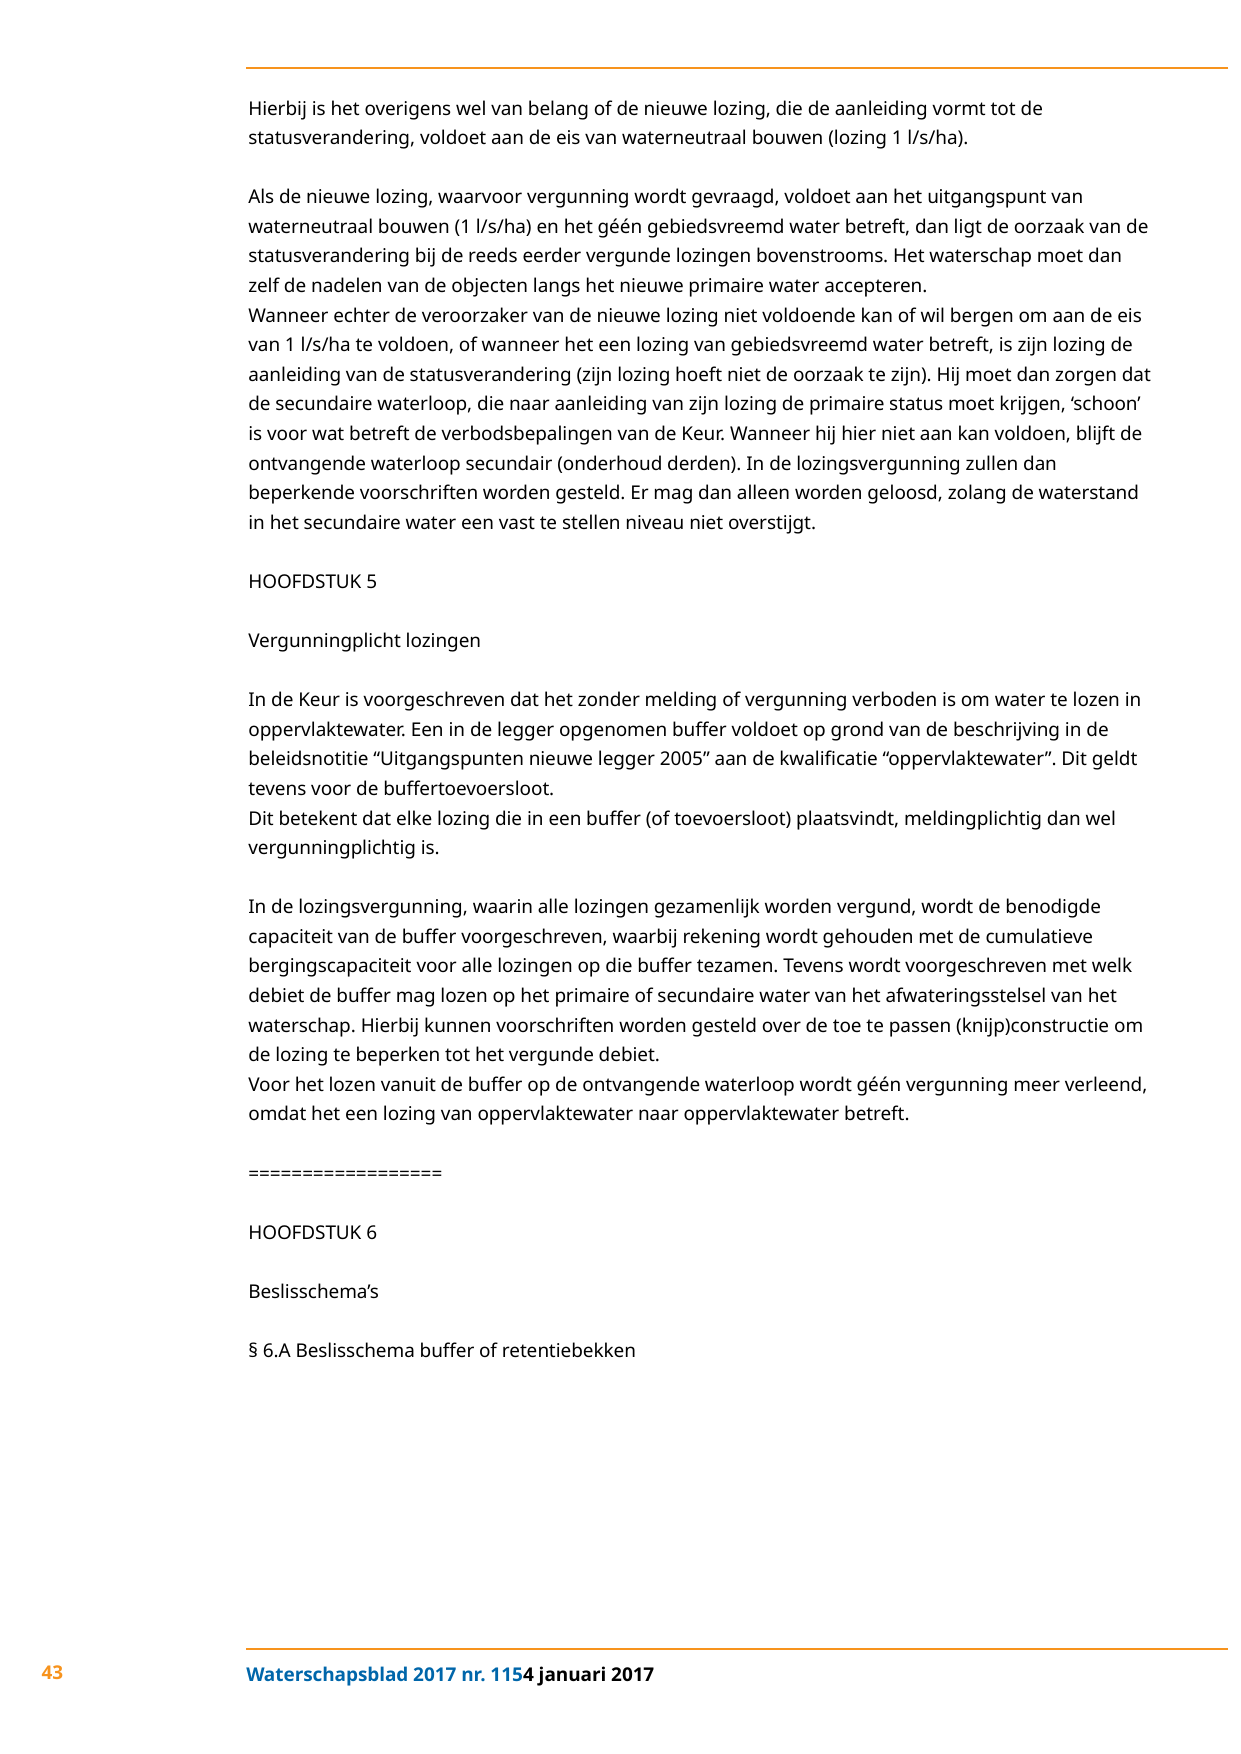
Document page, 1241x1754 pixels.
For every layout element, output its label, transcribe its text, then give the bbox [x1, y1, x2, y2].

picture [41, 47, 231, 172]
text Vergunningplicht lozingen [248, 627, 1152, 653]
text Voor het lozen vanuit de buffer op de ontvangende waterloop wordt géén vergunning meer verleend, omdat het een lozing van oppervlaktewater naar oppervlaktewater betreft. [248, 1071, 1152, 1126]
text HOOFDSTUK 5 [248, 568, 1152, 594]
text Als de nieuwe lozing, waarvoor vergunning wordt gevraagd, voldoet aan het uitgangspunt van waterneutraal bouwen (1 l/s/ha) en het géén gebiedsvreemd water betreft, dan ligt de oorzaak van de statusverandering bij de reeds eerder vergunde lozingen bovenstrooms. Het waterschap moet dan zelf de nadelen van de objecten langs het nieuwe primaire water accepteren. [248, 183, 1152, 298]
text ================== [248, 1160, 1152, 1186]
text Wanneer echter de veroorzaker van de nieuwe lozing niet voldoende kan of wil bergen om aan de eis van 1 l/s/ha te voldoen, of wanneer het een lozing van gebiedsvreemd water betreft, is zijn lozing de aanleiding van de statusverandering (zijn lozing hoeft niet de oorzaak te zijn). Hij moet dan zorgen dat de secundaire waterloop, die naar aanleiding van zijn lozing de primaire status moet krijgen, ‘schoon’ is voor wat betreft de verbodsbepalingen van de Keur. Wanneer hij hier niet aan kan voldoen, blijft de ontvangende waterloop secundair (onderhoud derden). In de lozingsvergunning zullen dan beperkende voorschriften worden gesteld. Er mag dan alleen worden geloosd, zolang de waterstand in het secundaire water een vast te stellen niveau niet overstijgt. [248, 302, 1152, 535]
text In de Keur is voorgeschreven dat het zonder melding of vergunning verboden is om water te lozen in oppervlaktewater. Een in de legger opgenomen buffer voldoet op grond van de beschrijving in de beleidsnotitie “Uitgangspunten nieuwe legger 2005” aan de kwalificatie “oppervlaktewater”. Dit geldt tevens voor de buffertoevoersloot. [248, 686, 1152, 801]
text Beslisschema’s [248, 1278, 1152, 1304]
text Dit betekent dat elke lozing die in een buffer (of toevoersloot) plaatsvindt, meldingplichtig dan wel vergunningplichtig is. [248, 805, 1152, 860]
text § 6.A Beslisschema buffer of retentiebekken [248, 1337, 1152, 1363]
text HOOFDSTUK 6 [248, 1219, 1152, 1245]
text Hierbij is het overigens wel van belang of de nieuwe lozing, die de aanleiding vormt tot de statusverandering, voldoet aan de eis van waterneutraal bouwen (lozing 1 l/s/ha). [248, 95, 1152, 150]
text In de lozingsvergunning, waarin alle lozingen gezamenlijk worden vergund, wordt de benodigde capaciteit van de buffer voorgeschreven, waarbij rekening wordt gehouden met de cumulatieve bergingscapaciteit voor alle lozingen op die buffer tezamen. Tevens wordt voorgeschreven met welk debiet de buffer mag lozen op het primaire of secundaire water van het afwateringsstelsel van het waterschap. Hierbij kunnen voorschriften worden gesteld over de toe te passen (knijp)constructie om de lozing te beperken tot het vergunde debiet. [248, 893, 1152, 1067]
